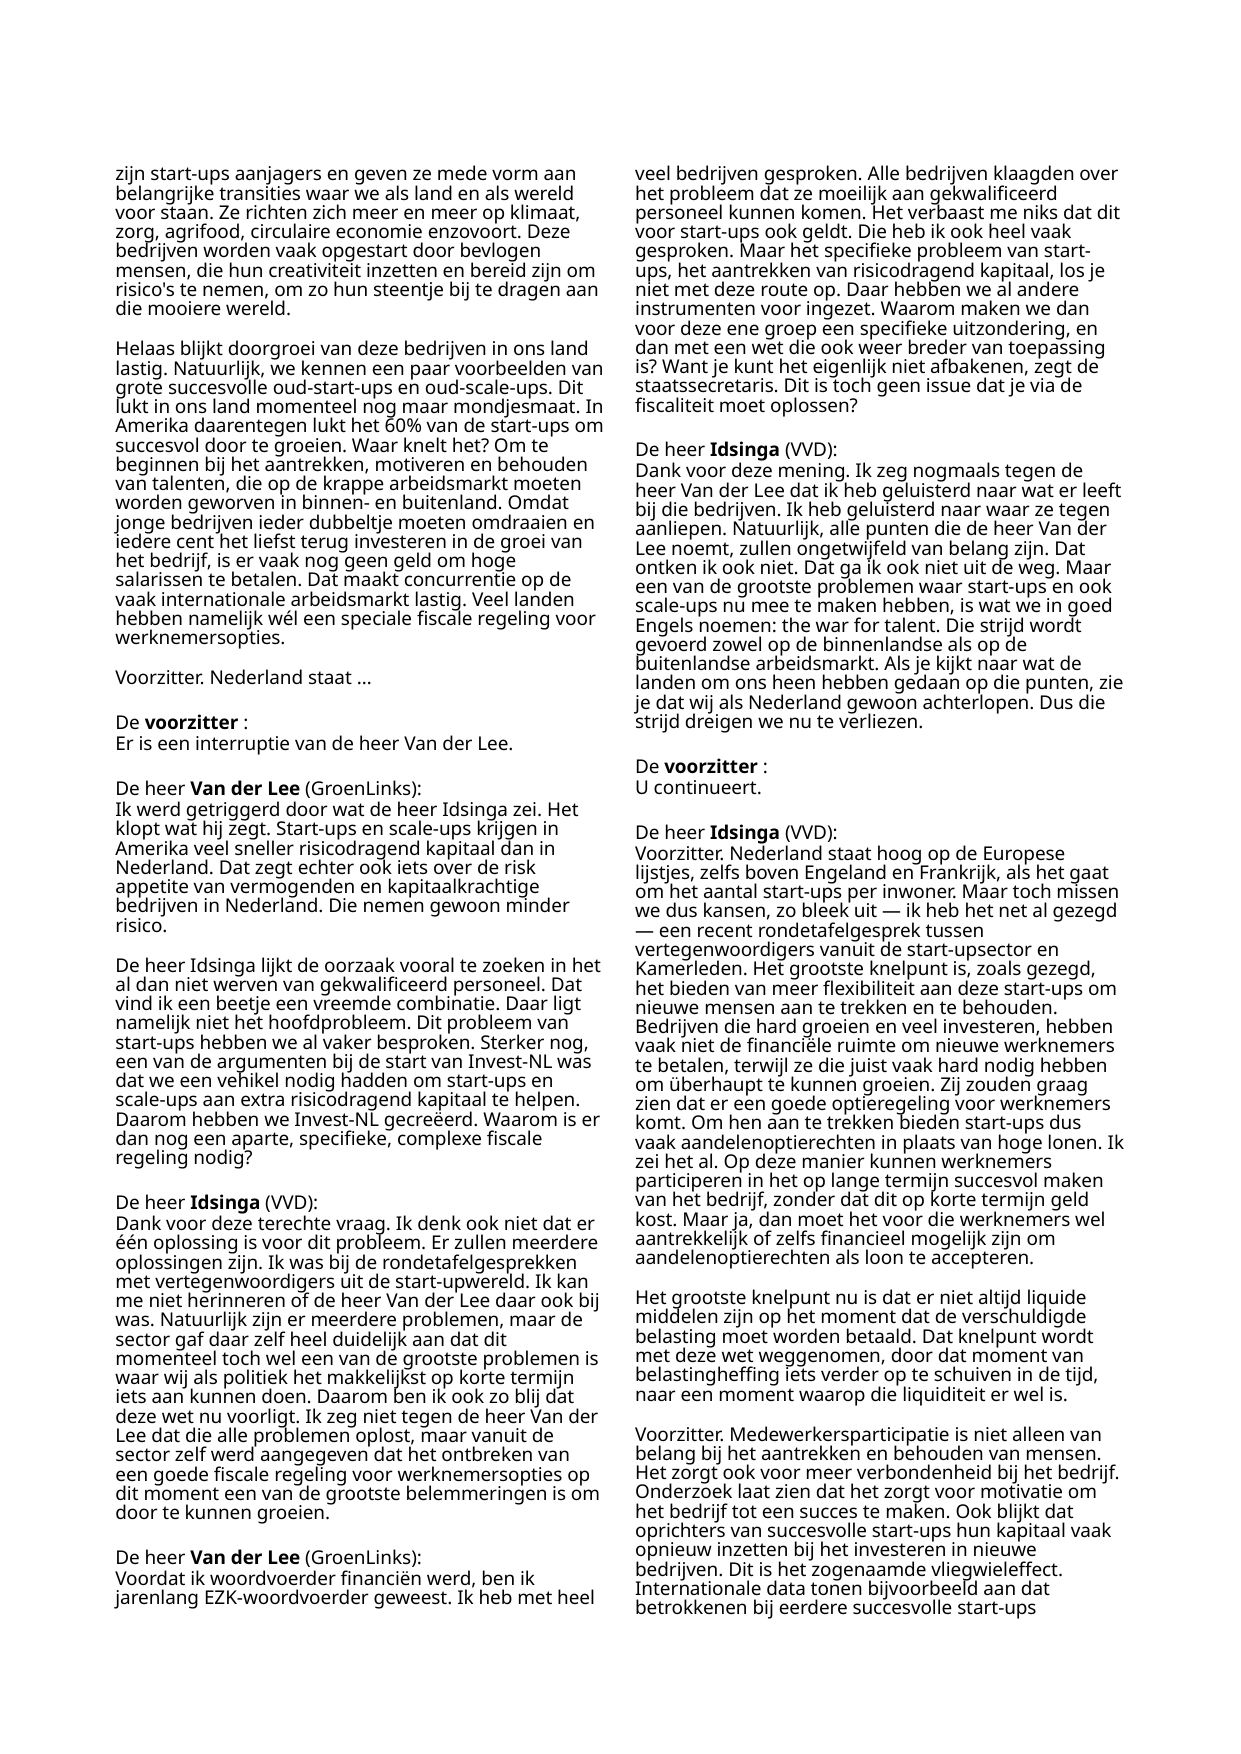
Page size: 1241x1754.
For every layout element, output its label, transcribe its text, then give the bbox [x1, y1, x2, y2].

text De heer Idsinga (VVD): [115, 1189, 605, 1215]
text De voorzitter : [635, 753, 1125, 779]
text Voordat ik woordvoerder financiën werd, ben ik jarenlang EZK-woordvoerder geweest. Ik heb met heel [115, 1570, 605, 1608]
text Er is een interruptie van de heer Van der Lee. [115, 735, 605, 754]
text Dank voor deze mening. Ik zeg nogmaals tegen de heer Van der Lee dat ik heb geluisterd naar wat er leeft bij die bedrijven. Ik heb geluisterd naar waar ze tegen aanliepen. Natuurlijk, alle punten die de heer Van der Lee noemt, zullen ongetwijfeld van belang zijn. Dat ontken ik ook niet. Dat ga ik ook niet uit de weg. Maar een van de grootste problemen waar start-ups en ook scale-ups nu mee te maken hebben, is wat we in goed Engels noemen: the war for talent. Die strijd wordt gevoerd zowel op de binnenlandse als op de buitenlandse arbeidsmarkt. Als je kijkt naar wat de landen om ons heen hebben gedaan op die punten, zie je dat wij als Nederland gewoon achterlopen. Dus die strijd dreigen we nu te verliezen. [635, 462, 1125, 732]
text Voorzitter. Nederland staat … [115, 669, 605, 688]
text Het grootste knelpunt nu is dat er niet altijd liquide middelen zijn op het moment dat de verschuldigde belasting moet worden betaald. Dat knelpunt wordt met deze wet weggenomen, door dat moment van belastingheffing iets verder op te schuiven in de tijd, naar een moment waarop die liquiditeit er wel is. [635, 1289, 1125, 1405]
text zijn start-ups aanjagers en geven ze mede vorm aan belangrijke transities waar we als land en als wereld voor staan. Ze richten zich meer en meer op klimaat, zorg, agrifood, circulaire economie enzovoort. Deze bedrijven worden vaak opgestart door bevlogen mensen, die hun creativiteit inzetten en bereid zijn om risico's te nemen, om zo hun steentje bij te dragen aan die mooiere wereld. [115, 165, 605, 319]
text veel bedrijven gesproken. Alle bedrijven klaagden over het probleem dat ze moeilijk aan gekwalificeerd personeel kunnen komen. Het verbaast me niks dat dit voor start-ups ook geldt. Die heb ik ook heel vaak gesproken. Maar het specifieke probleem van start-ups, het aantrekken van risicodragend kapitaal, los je niet met deze route op. Daar hebben we al andere instrumenten voor ingezet. Waarom maken we dan voor deze ene groep een specifieke uitzondering, en dan met een wet die ook weer breder van toepassing is? Want je kunt het eigenlijk niet afbakenen, zegt de staatssecretaris. Dit is toch geen issue dat je via de fiscaliteit moet oplossen? [635, 165, 1125, 416]
text Dank voor deze terechte vraag. Ik denk ook niet dat er één oplossing is voor dit probleem. Er zullen meerdere oplossingen zijn. Ik was bij de rondetafelgesprekken met vertegenwoordigers uit de start-upwereld. Ik kan me niet herinneren of de heer Van der Lee daar ook bij was. Natuurlijk zijn er meerdere problemen, maar de sector gaf daar zelf heel duidelijk aan dat dit momenteel toch wel een van de grootste problemen is waar wij als politiek het makkelijkst op korte termijn iets aan kunnen doen. Daarom ben ik ook zo blij dat deze wet nu voorligt. Ik zeg niet tegen de heer Van der Lee dat die alle problemen oplost, maar vanuit de sector zelf werd aangegeven dat het ontbreken van een goede fiscale regeling voor werknemersopties op dit moment een van de grootste belemmeringen is om door te kunnen groeien. [115, 1215, 605, 1523]
text De heer Van der Lee (GroenLinks): [115, 1544, 605, 1570]
text De heer Idsinga (VVD): [635, 819, 1125, 844]
text De heer Van der Lee (GroenLinks): [115, 775, 605, 801]
text De heer Idsinga (VVD): [635, 437, 1125, 462]
text De voorzitter : [115, 709, 605, 735]
text De heer Idsinga lijkt de oorzaak vooral te zoeken in het al dan niet werven van gekwalificeerd personeel. Dat vind ik een beetje een vreemde combinatie. Daar ligt namelijk niet het hoofdprobleem. Dit probleem van start-ups hebben we al vaker besproken. Sterker nog, een van de argumenten bij de start van Invest-NL was dat we een vehikel nodig hadden om start-ups en scale-ups aan extra risicodragend kapitaal te helpen. Daarom hebben we Invest-NL gecreëerd. Waarom is er dan nog een aparte, specifieke, complexe fiscale regeling nodig? [115, 957, 605, 1168]
text Voorzitter. Nederland staat hoog op de Europese lijstjes, zelfs boven Engeland en Frankrijk, als het gaat om het aantal start-ups per inwoner. Maar toch missen we dus kansen, zo bleek uit — ik heb het net al gezegd — een recent rondetafelgesprek tussen vertegenwoordigers vanuit de start-upsector en Kamerleden. Het grootste knelpunt is, zoals gezegd, het bieden van meer flexibiliteit aan deze start-ups om nieuwe mensen aan te trekken en te behouden. Bedrijven die hard groeien en veel investeren, hebben vaak niet de financiële ruimte om nieuwe werknemers te betalen, terwijl ze die juist vaak hard nodig hebben om überhaupt te kunnen groeien. Zij zouden graag zien dat er een goede optieregeling voor werknemers komt. Om hen aan te trekken bieden start-ups dus vaak aandelenoptierechten in plaats van hoge lonen. Ik zei het al. Op deze manier kunnen werknemers participeren in het op lange termijn succesvol maken van het bedrijf, zonder dat dit op korte termijn geld kost. Maar ja, dan moet het voor die werknemers wel aantrekkelijk of zelfs financieel mogelijk zijn om aandelenoptierechten als loon te accepteren. [635, 844, 1125, 1268]
text Ik werd getriggerd door wat de heer Idsinga zei. Het klopt wat hij zegt. Start-ups en scale-ups krijgen in Amerika veel sneller risicodragend kapitaal dan in Nederland. Dat zegt echter ook iets over de risk appetite van vermogenden en kapitaalkrachtige bedrijven in Nederland. Die nemen gewoon minder risico. [115, 801, 605, 936]
text Helaas blijkt doorgroei van deze bedrijven in ons land lastig. Natuurlijk, we kennen een paar voorbeelden van grote succesvolle oud-start-ups en oud-scale-ups. Dit lukt in ons land momenteel nog maar mondjesmaat. In Amerika daarentegen lukt het 60% van de start-ups om succesvol door te groeien. Waar knelt het? Om te beginnen bij het aantrekken, motiveren en behouden van talenten, die op de krappe arbeidsmarkt moeten worden geworven in binnen- en buitenland. Omdat jonge bedrijven ieder dubbeltje moeten omdraaien en iedere cent het liefst terug investeren in de groei van het bedrijf, is er vaak nog geen geld om hoge salarissen te betalen. Dat maakt concurrentie op de vaak internationale arbeidsmarkt lastig. Veel landen hebben namelijk wél een speciale fiscale regeling voor werknemersopties. [115, 340, 605, 648]
text Voorzitter. Medewerkersparticipatie is niet alleen van belang bij het aantrekken en behouden van mensen. Het zorgt ook voor meer verbondenheid bij het bedrijf. Onderzoek laat zien dat het zorgt voor motivatie om het bedrijf tot een succes te maken. Ook blijkt dat oprichters van succesvolle start-ups hun kapitaal vaak opnieuw inzetten bij het investeren in nieuwe bedrijven. Dit is het zogenaamde vliegwieleffect. Internationale data tonen bijvoorbeeld aan dat betrokkenen bij eerdere succesvolle start-ups [635, 1426, 1125, 1618]
text U continueert. [635, 779, 1125, 798]
